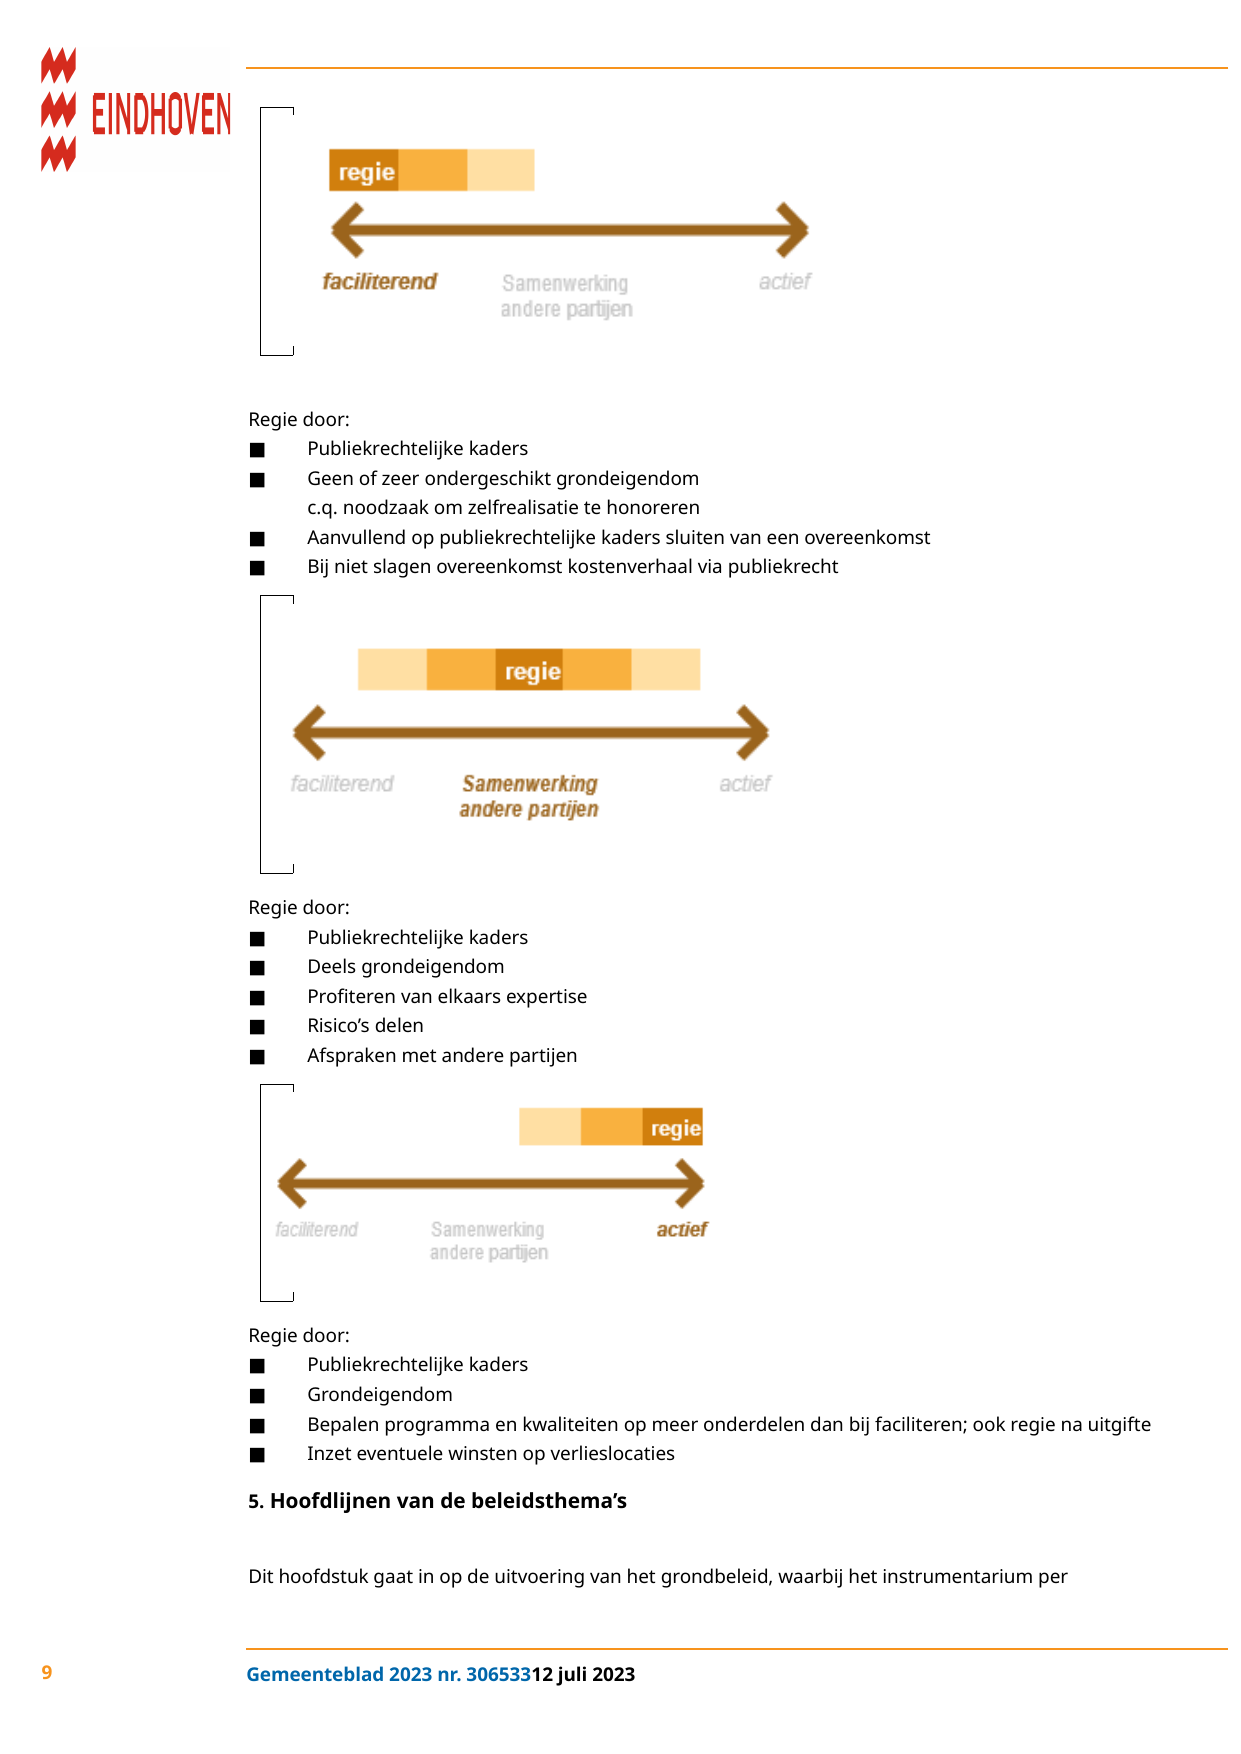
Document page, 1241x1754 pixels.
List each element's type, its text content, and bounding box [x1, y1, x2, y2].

list Publiekrechtelijke kaders [248, 924, 1152, 949]
list Afspraken met andere partijen [248, 1042, 1152, 1068]
list Inzet eventuele winsten op verlieslocaties [248, 1440, 1152, 1466]
picture [268, 604, 860, 864]
picture [41, 47, 231, 172]
list Publiekrechtelijke kaders [248, 1352, 1152, 1377]
list Risico’s delen [248, 1013, 1152, 1038]
text Regie door: [248, 894, 1152, 920]
list Grondeigendom [248, 1381, 1152, 1407]
list Geen of zeer ondergeschikt grondeigendom [248, 465, 1152, 491]
text 5. Hoofdlijnen van de beleidsthema’s [248, 1486, 1152, 1514]
picture [268, 1092, 742, 1292]
list Bij niet slagen overeenkomst kostenverhaal via publiekrecht [248, 554, 1152, 579]
text Dit hoofdstuk gaat in op de uitvoering van het grondbeleid, waarbij het instrumentarium per [248, 1564, 1152, 1589]
list c.q. noodzaak om zelfrealisatie te honoreren [248, 494, 1152, 520]
list Bepalen programma en kwaliteiten op meer onderdelen dan bij faciliteren; ook regie na uitgifte [248, 1411, 1152, 1436]
list Aanvullend op publiekrechtelijke kaders sluiten van een overeenkomst [248, 524, 1152, 550]
list Publiekrechtelijke kaders [248, 435, 1152, 461]
text Regie door: [248, 406, 1152, 432]
text Regie door: [248, 1322, 1152, 1348]
list Profiteren van elkaars expertise [248, 983, 1152, 1009]
list Deels grondeigendom [248, 953, 1152, 979]
picture [268, 115, 860, 346]
